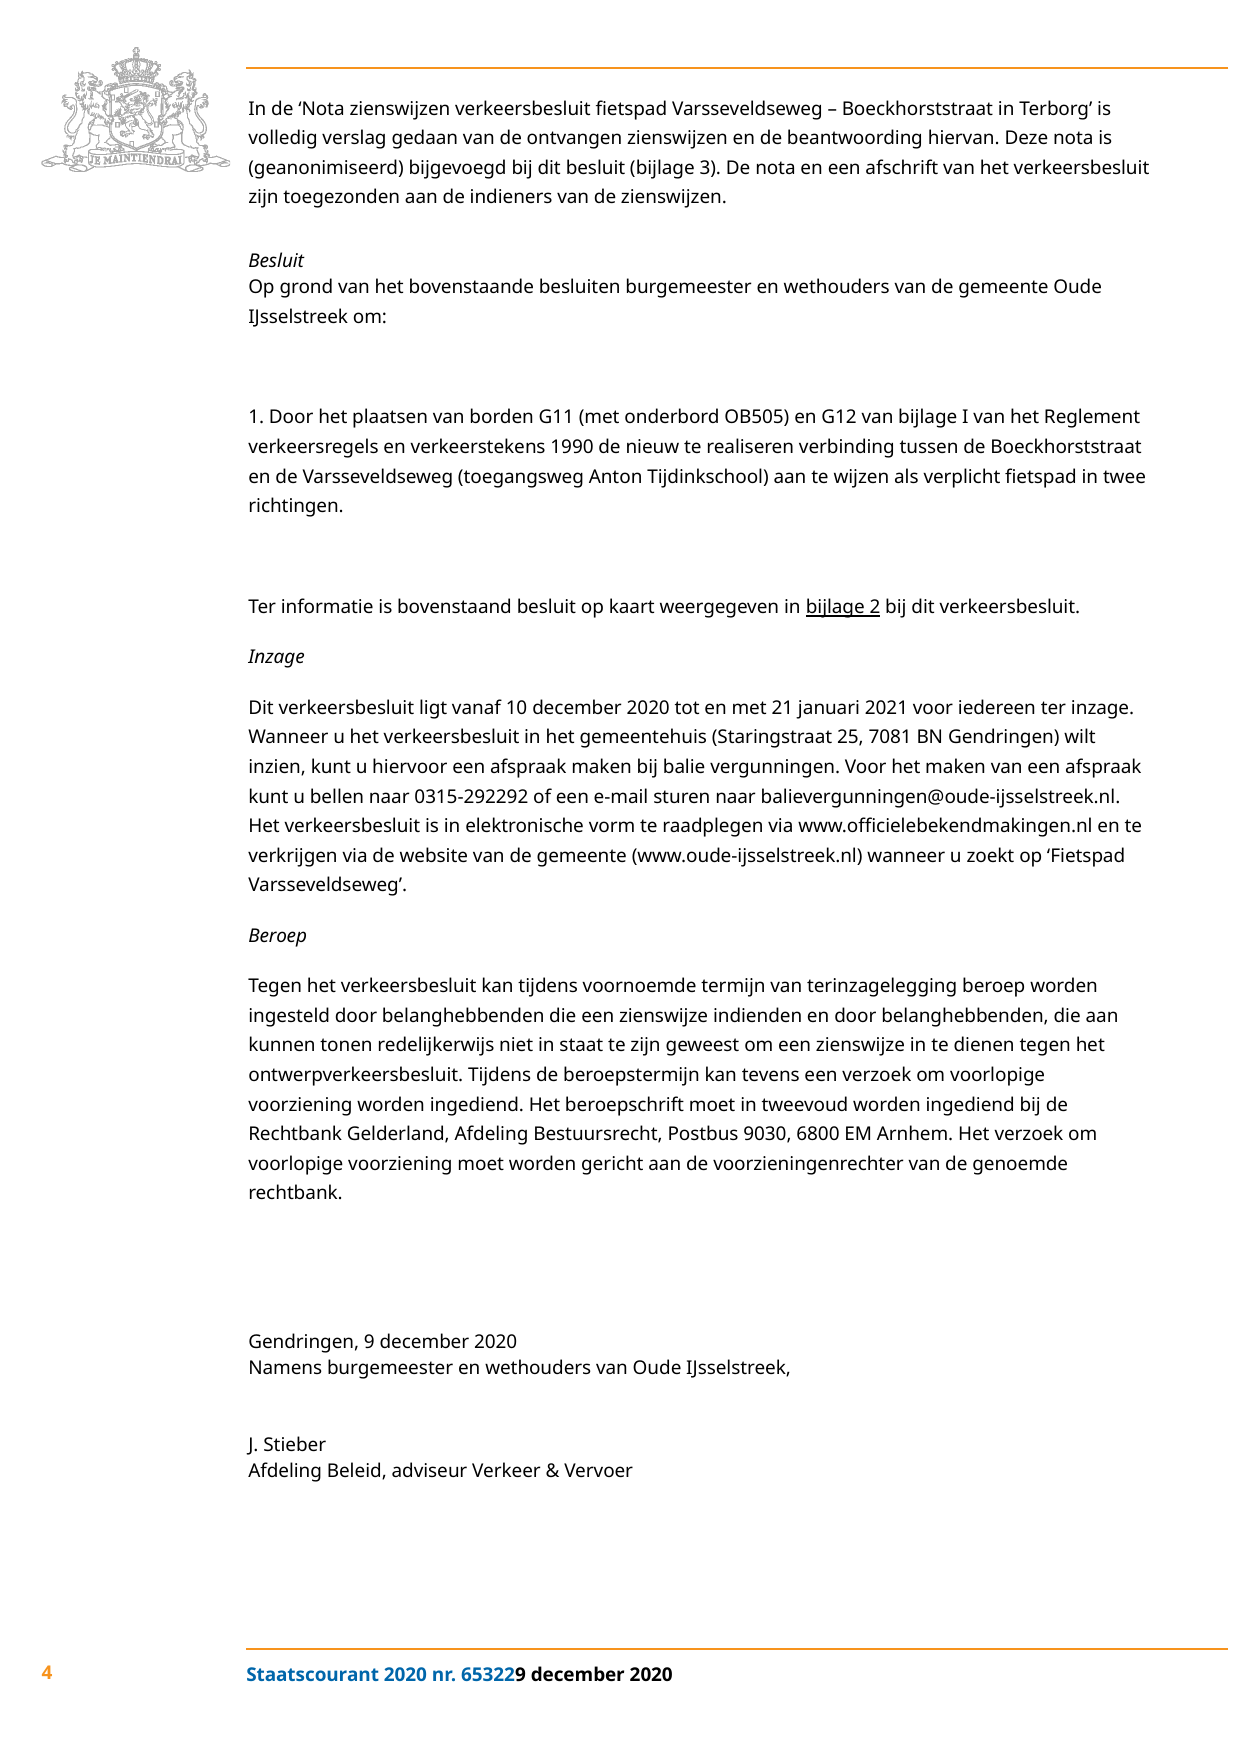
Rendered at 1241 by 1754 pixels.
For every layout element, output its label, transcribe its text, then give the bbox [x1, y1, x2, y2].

text J. Stieber [248, 1431, 1152, 1457]
text Ter informatie is bovenstaand besluit op kaart weergegeven in bijlage 2 bij dit verkeersbesluit. [248, 593, 1152, 619]
text 1. Door het plaatsen van borden G11 (met onderbord OB505) en G12 van bijlage I van het Reglement verkeersregels en verkeerstekens 1990 de nieuw te realiseren verbinding tussen de Boeckhorststraat en de Varsseveldseweg (toegangsweg Anton Tijdinkschool) aan te wijzen als verplicht fietspad in twee richtingen. [248, 404, 1152, 518]
text In de ‘Nota zienswijzen verkeersbesluit fietspad Varsseveldseweg – Boeckhorststraat in Terborg’ is volledig verslag gedaan van de ontvangen zienswijzen en de beantwoording hiervan. Deze nota is (geanonimiseerd) bijgevoegd bij dit besluit (bijlage 3). De nota en een afschrift van het verkeersbesluit zijn toegezonden aan de indieners van de zienswijzen. [248, 95, 1152, 209]
text Afdeling Beleid, adviseur Verkeer & Vervoer [248, 1457, 1152, 1482]
text Namens burgemeester en wethouders van Oude IJsselstreek, [248, 1354, 1152, 1379]
text Op grond van het bovenstaande besluiten burgemeester en wethouders van de gemeente Oude IJsselstreek om: [248, 273, 1152, 328]
text Dit verkeersbesluit ligt vanaf 10 december 2020 tot en met 21 januari 2021 voor iedereen ter inzage. Wanneer u het verkeersbesluit in het gemeentehuis (Staringstraat 25, 7081 BN Gendringen) wilt inzien, kunt u hiervoor een afspraak maken bij balie vergunningen. Voor het maken van een afspraak kunt u bellen naar 0315-292292 of een e-mail sturen naar balievergunningen@oude-ijsselstreek.nl. Het verkeersbesluit is in elektronische vorm te raadplegen via www.officielebekendmakingen.nl en te verkrijgen via de website van de gemeente (www.oude-ijsselstreek.nl) wanneer u zoekt op ‘Fietspad Varsseveldseweg’. [248, 694, 1152, 897]
text Inzage [248, 644, 1152, 669]
text Tegen het verkeersbesluit kan tijdens voornoemde termijn van terinzagelegging beroep worden ingesteld door belanghebbenden die een zienswijze indienden en door belanghebbenden, die aan kunnen tonen redelijkerwijs niet in staat te zijn geweest om een zienswijze in te dienen tegen het ontwerpverkeersbesluit. Tijdens de beroepstermijn kan tevens een verzoek om voorlopige voorziening worden ingediend. Het beroepschrift moet in tweevoud worden ingediend bij de Rechtbank Gelderland, Afdeling Bestuursrecht, Postbus 9030, 6800 EM Arnhem. Het verzoek om voorlopige voorziening moet worden gericht aan de voorzieningenrechter van de genoemde rechtbank. [248, 972, 1152, 1205]
text Beroep [248, 922, 1152, 948]
picture [41, 47, 231, 172]
text Besluit [248, 247, 1152, 273]
text Gendringen, 9 december 2020 [248, 1328, 1152, 1354]
